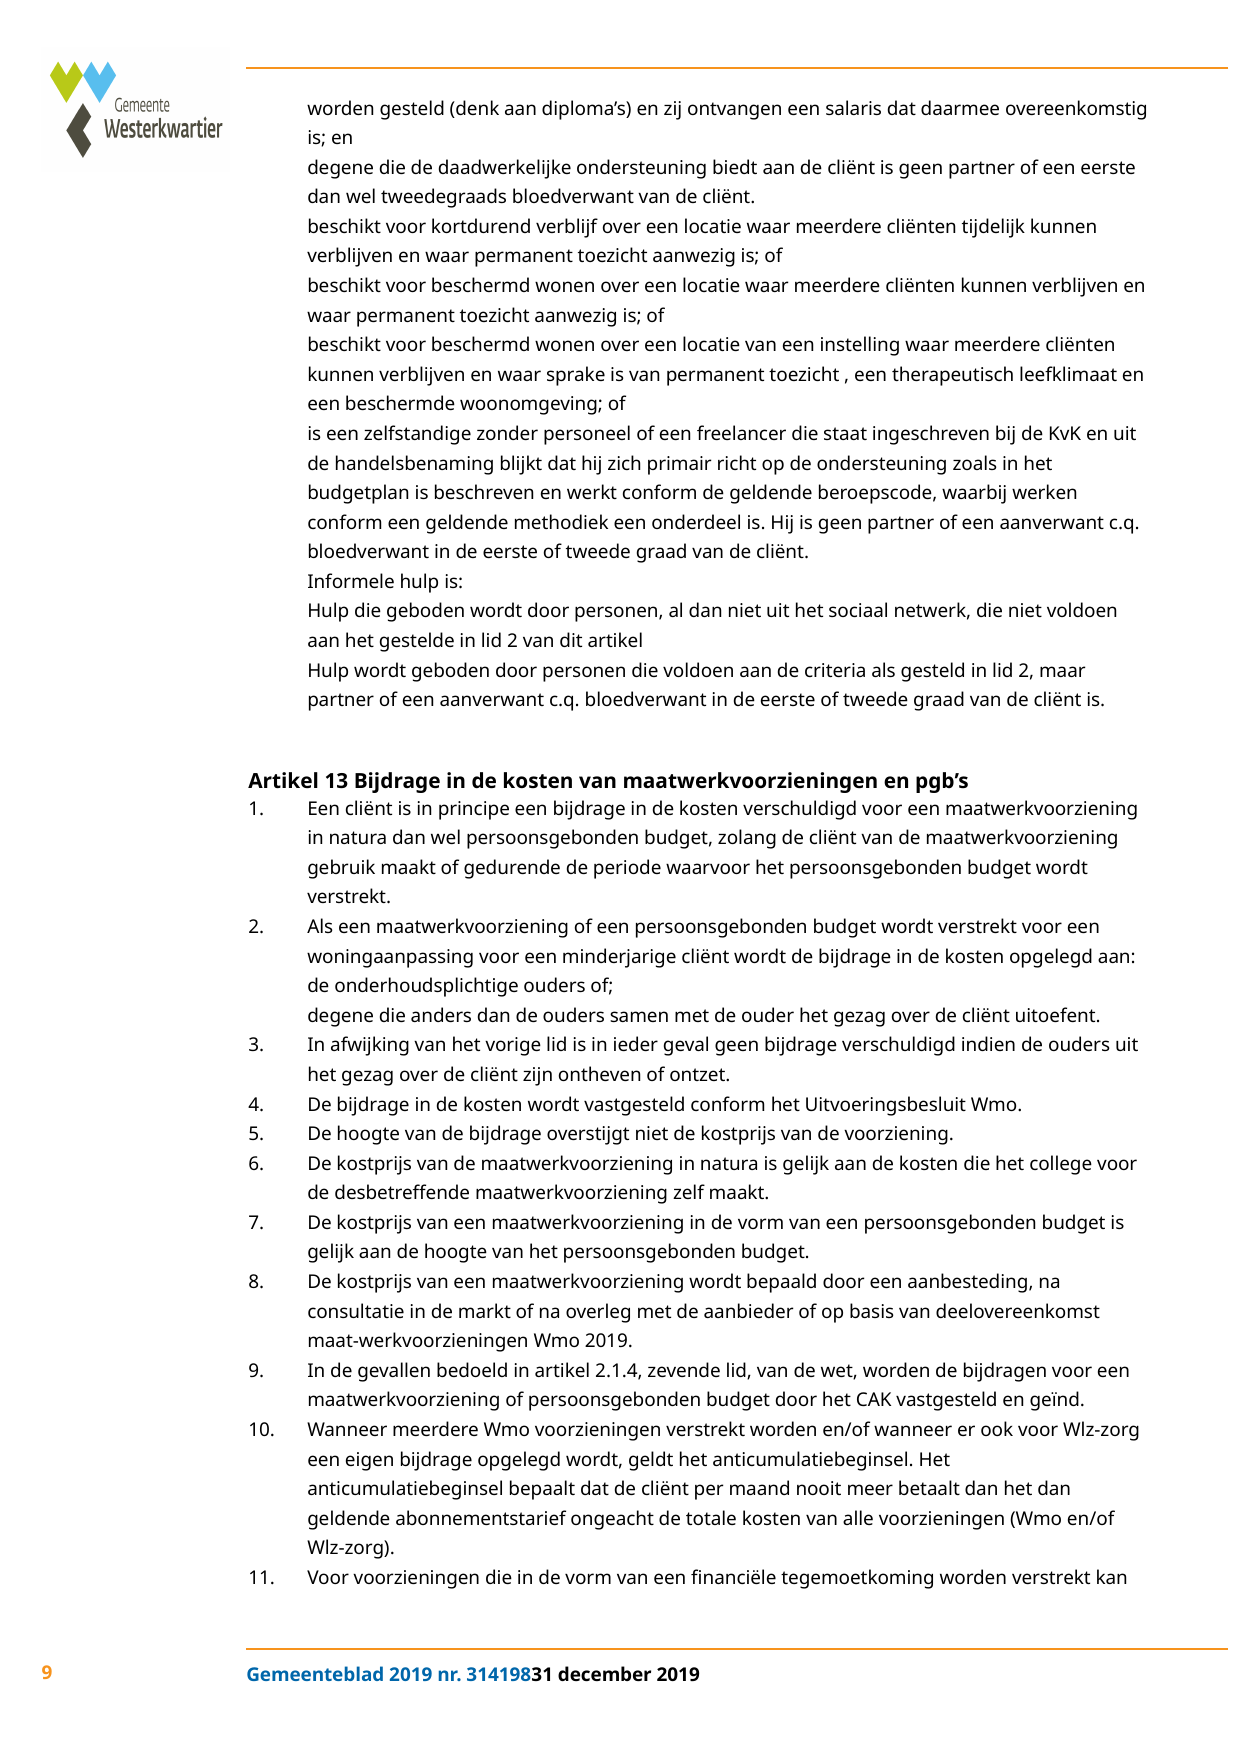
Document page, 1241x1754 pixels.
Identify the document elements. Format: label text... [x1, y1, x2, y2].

list In de gevallen bedoeld in artikel 2.1.4, zevende lid, van de wet, worden de bijdragen voor een maatwerkvoorziening of persoonsgebonden budget door het CAK vastgesteld en geïnd. [248, 1357, 1152, 1412]
list degene die de daadwerkelijke ondersteuning biedt aan de cliënt is geen partner of een eerste dan wel tweedegraads bloedverwant van de cliënt. [248, 154, 1152, 209]
list De hoogte van de bijdrage overstijgt niet de kostprijs van de voorziening. [248, 1120, 1152, 1146]
list beschikt voor kortdurend verblijf over een locatie waar meerdere cliënten tijdelijk kunnen verblijven en waar permanent toezicht aanwezig is; of [248, 213, 1152, 268]
list De bijdrage in de kosten wordt vastgesteld conform het Uitvoeringsbesluit Wmo. [248, 1091, 1152, 1116]
list De kostprijs van de maatwerkvoorziening in natura is gelijk aan de kosten die het college voor de desbetreffende maatwerkvoorziening zelf maakt. [248, 1150, 1152, 1205]
picture [41, 47, 231, 172]
list De kostprijs van een maatwerkvoorziening wordt bepaald door een aanbesteding, na consultatie in de markt of na overleg met de aanbieder of op basis van deelovereenkomst maat-werkvoorzieningen Wmo 2019. [248, 1268, 1152, 1353]
list Voor voorzieningen die in de vorm van een financiële tegemoetkoming worden verstrekt kan [248, 1564, 1152, 1590]
list Hulp die geboden wordt door personen, al dan niet uit het sociaal netwerk, die niet voldoen aan het gestelde in lid 2 van dit artikel [248, 598, 1152, 653]
list De kostprijs van een maatwerkvoorziening in de vorm van een persoonsgebonden budget is gelijk aan de hoogte van het persoonsgebonden budget. [248, 1209, 1152, 1264]
list degene die anders dan de ouders samen met de ouder het gezag over de cliënt uitoefent. [248, 1002, 1152, 1028]
list In afwijking van het vorige lid is in ieder geval geen bijdrage verschuldigd indien de ouders uit het gezag over de cliënt zijn ontheven of ontzet. [248, 1032, 1152, 1087]
list Hulp wordt geboden door personen die voldoen aan de criteria als gesteld in lid 2, maar partner of een aanverwant c.q. bloedverwant in de eerste of tweede graad van de cliënt is. [248, 657, 1152, 712]
list Een cliënt is in principe een bijdrage in de kosten verschuldigd voor een maatwerkvoorziening in natura dan wel persoonsgebonden budget, zolang de cliënt van de maatwerkvoorziening gebruik maakt of gedurende de periode waarvoor het persoonsgebonden budget wordt verstrekt. [248, 795, 1152, 909]
list beschikt voor beschermd wonen over een locatie van een instelling waar meerdere cliënten kunnen verblijven en waar sprake is van permanent toezicht , een therapeutisch leefklimaat en een beschermde woonomgeving; of [248, 331, 1152, 416]
list Informele hulp is: [248, 568, 1152, 594]
list is een zelfstandige zonder personeel of een freelancer die staat ingeschreven bij de KvK en uit de handelsbenaming blijkt dat hij zich primair richt op de ondersteuning zoals in het budgetplan is beschreven en werkt conform de geldende beroepscode, waarbij werken conform een geldende methodiek een onderdeel is. Hij is geen partner of een aanverwant c.q. bloedverwant in de eerste of tweede graad van de cliënt. [248, 420, 1152, 564]
list Wanneer meerdere Wmo voorzieningen verstrekt worden en/of wanneer er ook voor Wlz-zorg een eigen bijdrage opgelegd wordt, geldt het anticumulatiebeginsel. Het anticumulatiebeginsel bepaalt dat de cliënt per maand nooit meer betaalt dan het dan geldende abonnementstarief ongeacht de totale kosten van alle voorzieningen (Wmo en/of Wlz-zorg). [248, 1416, 1152, 1560]
list worden gesteld (denk aan diploma’s) en zij ontvangen een salaris dat daarmee overeenkomstig is; en [248, 95, 1152, 150]
list beschikt voor beschermd wonen over een locatie waar meerdere cliënten kunnen verblijven en waar permanent toezicht aanwezig is; of [248, 272, 1152, 328]
list Als een maatwerkvoorziening of een persoonsgebonden budget wordt verstrekt voor een woningaanpassing voor een minderjarige cliënt wordt de bijdrage in de kosten opgelegd aan: [248, 913, 1152, 968]
list de onderhoudsplichtige ouders of; [248, 972, 1152, 998]
text Artikel 13 Bijdrage in de kosten van maatwerkvoorzieningen en pgb’s [248, 766, 1152, 795]
